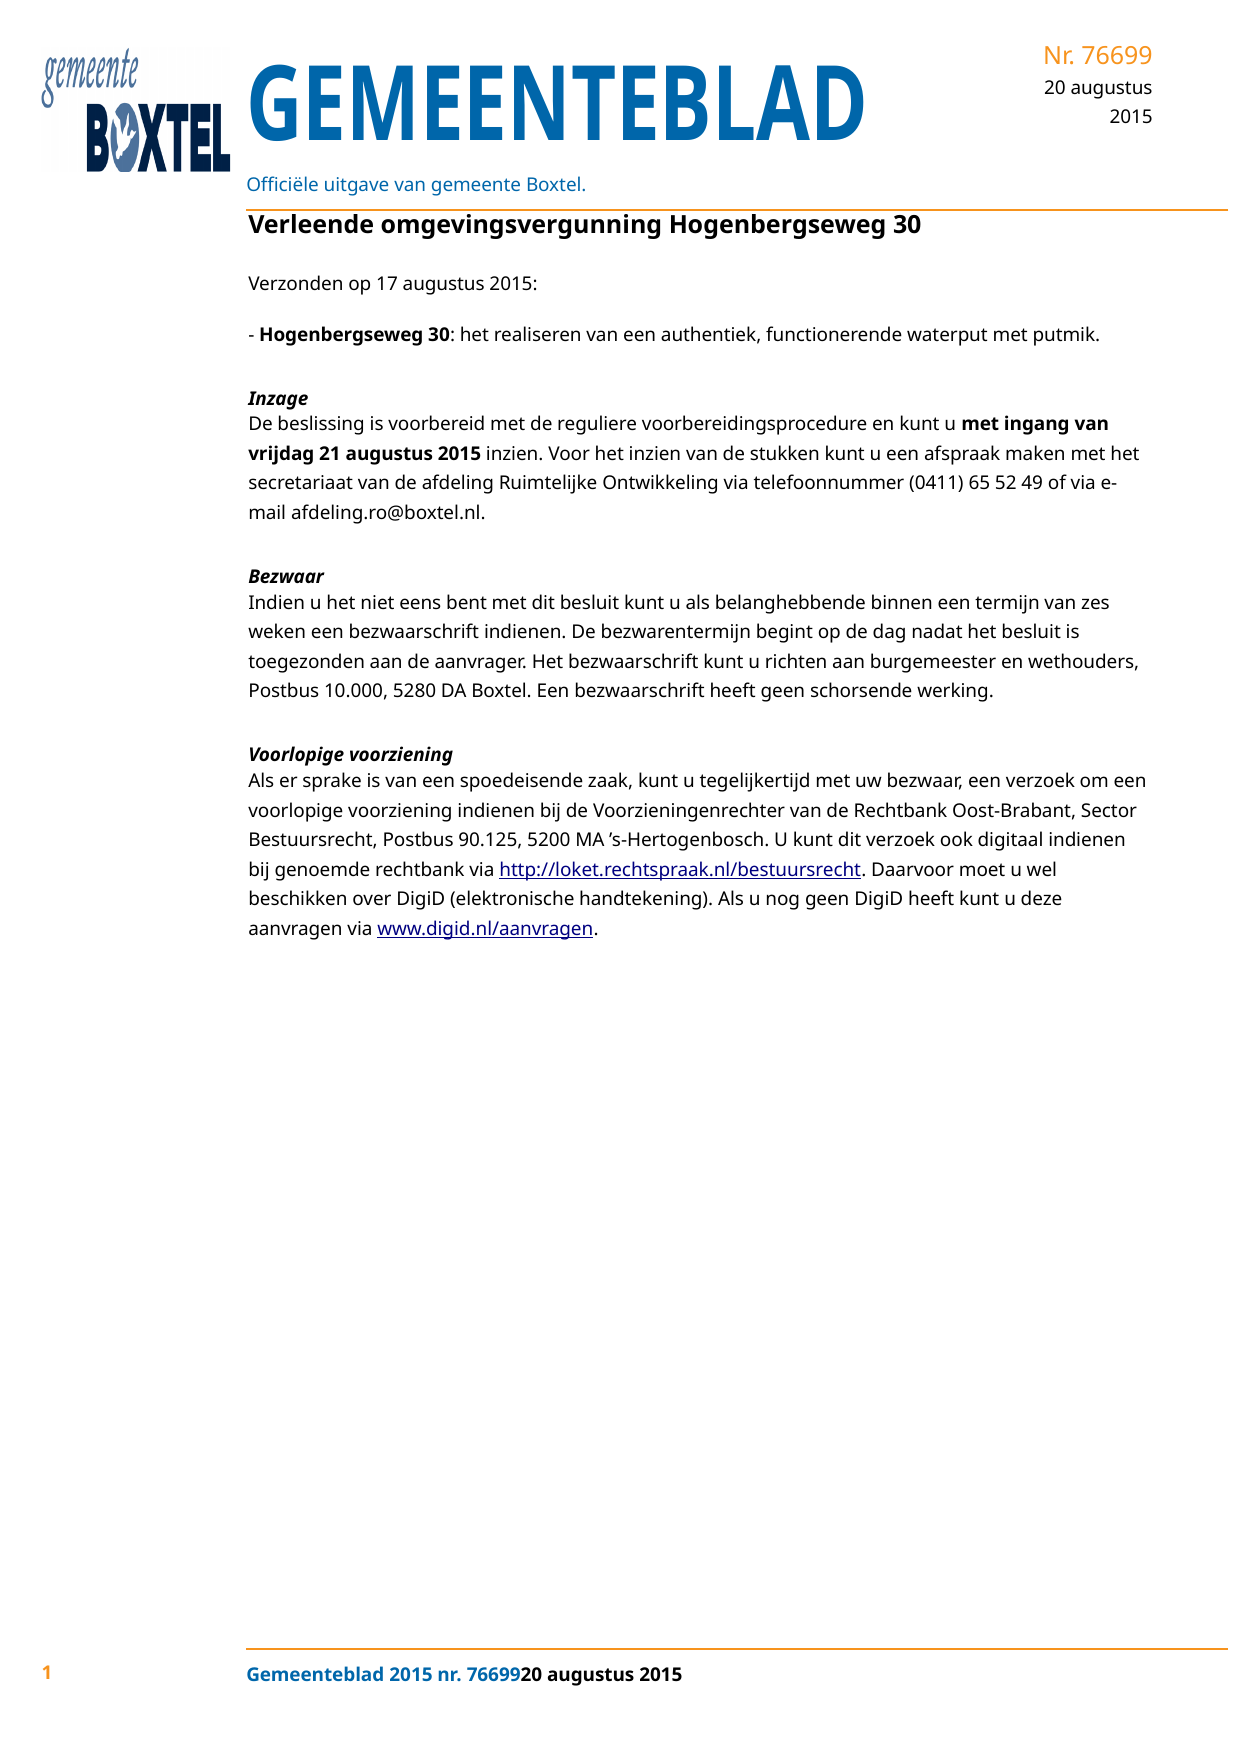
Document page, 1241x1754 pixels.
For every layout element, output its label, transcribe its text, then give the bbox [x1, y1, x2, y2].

text Verleende omgevingsvergunning Hogenbergseweg 30 [248, 211, 1152, 241]
text - Hogenbergseweg 30: het realiseren van een authentiek, functionerende waterput met putmik. [248, 321, 1152, 346]
text Indien u het niet eens bent met dit besluit kunt u als belanghebbende binnen een termijn van zes weken een bezwaarschrift indienen. De bezwarentermijn begint op de dag nadat het besluit is toegezonden aan de aanvrager. Het bezwaarschrift kunt u richten aan burgemeester en wethouders, Postbus 10.000, 5280 DA Boxtel. Een bezwaarschrift heeft geen schorsende werking. [248, 589, 1152, 703]
text Verzonden op 17 augustus 2015: [248, 270, 1152, 296]
picture [41, 47, 231, 172]
text Als er sprake is van een spoedeisende zaak, kunt u tegelijkertijd met uw bezwaar, een verzoek om een voorlopige voorziening indienen bij de Voorzieningenrechter van de Rechtbank Oost-Brabant, Sector Bestuursrecht, Postbus 90.125, 5200 MA ’s-Hertogenbosch. U kunt dit verzoek ook digitaal indienen bij genoemde rechtbank via http://loket.rechtspraak.nl/bestuursrecht. Daarvoor moet u wel beschikken over DigiD (elektronische handtekening). Als u nog geen DigiD heeft kunt u deze aanvragen via www.digid.nl/aanvragen. [248, 767, 1152, 941]
text Voorlopige voorziening [248, 742, 1152, 767]
text De beslissing is voorbereid met de reguliere voorbereidingsprocedure en kunt u met ingang van vrijdag 21 augustus 2015 inzien. Voor het inzien van de stukken kunt u een afspraak maken met het secretariaat van de afdeling Ruimtelijke Ontwikkeling via telefoonnummer (0411) 65 52 49 of via e-mail afdeling.ro@boxtel.nl. [248, 410, 1152, 525]
text Bezwaar [248, 563, 1152, 589]
text Inzage [248, 385, 1152, 410]
